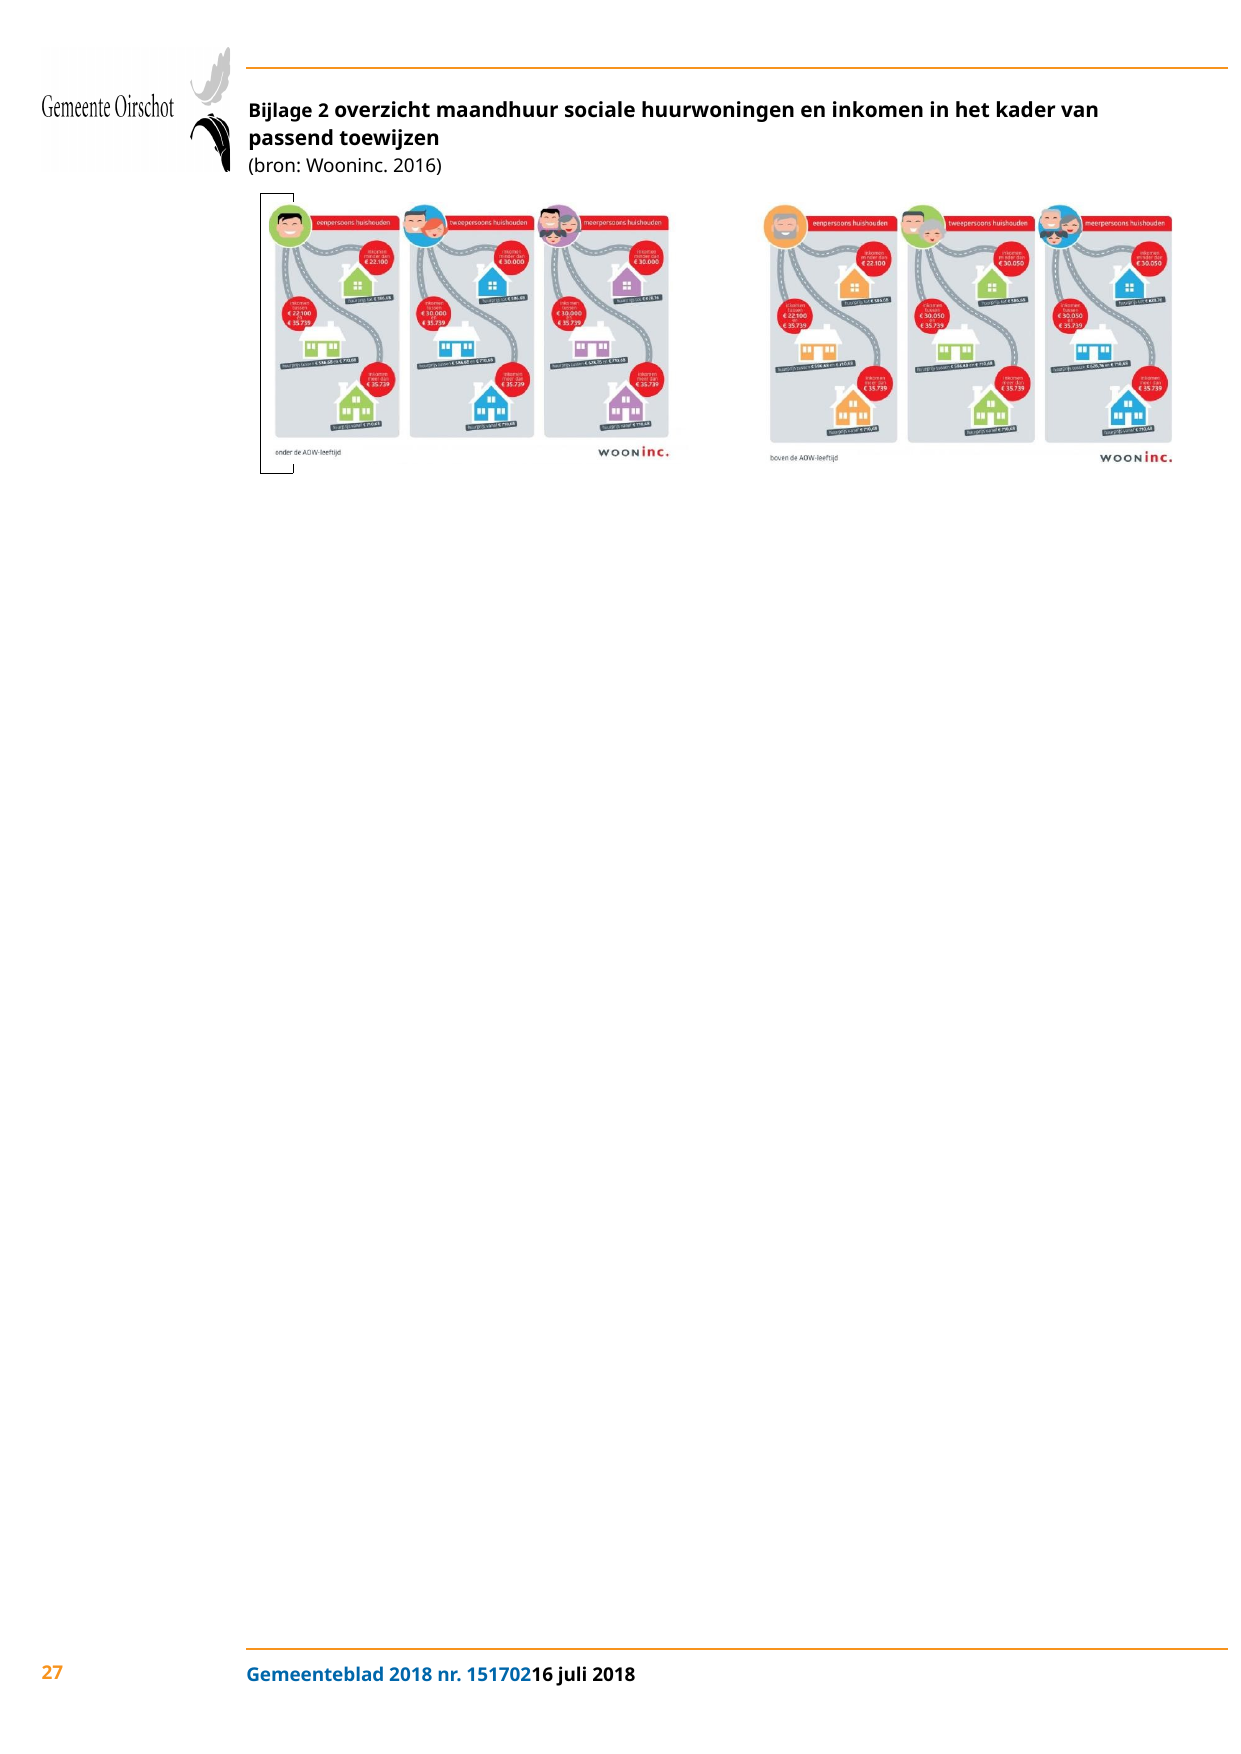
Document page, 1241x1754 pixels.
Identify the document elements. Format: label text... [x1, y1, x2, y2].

text Bijlage 2 overzicht maandhuur sociale huurwoningen en inkomen in het kader van passend toewijzen [248, 95, 1152, 152]
picture [268, 202, 1173, 464]
picture [41, 47, 231, 172]
text (bron: Wooninc. 2016) [248, 152, 1152, 177]
